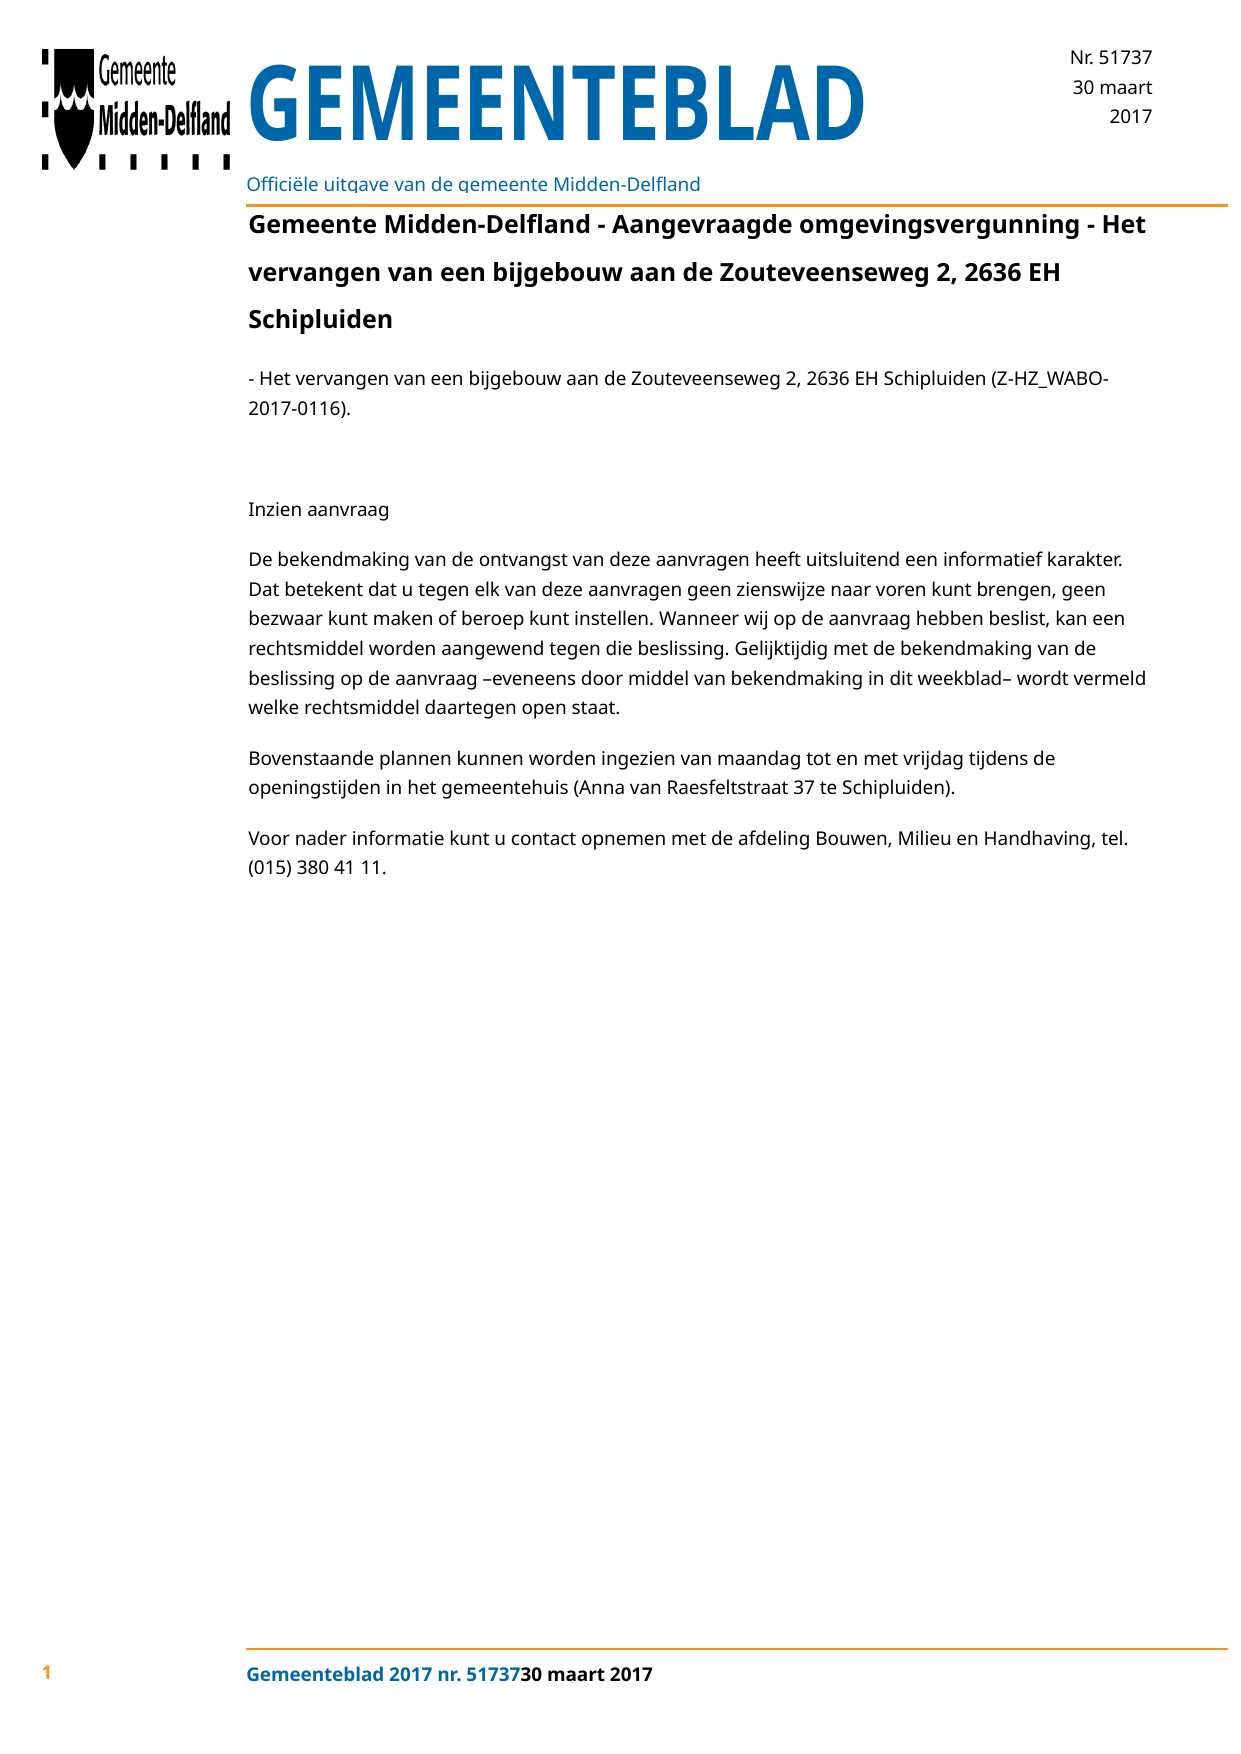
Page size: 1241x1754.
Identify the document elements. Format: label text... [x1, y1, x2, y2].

text - Het vervangen van een bijgebouw aan de Zouteveenseweg 2, 2636 EH Schipluiden (Z-HZ_WABO-2017-0116). [248, 366, 1152, 421]
text Inzien aanvraag [248, 496, 1152, 522]
text Bovenstaande plannen kunnen worden ingezien van maandag tot en met vrijdag tijdens de openingstijden in het gemeentehuis (Anna van Raesfeltstraat 37 te Schipluiden). [248, 745, 1152, 800]
text Voor nader informatie kunt u contact opnemen met de afdeling Bouwen, Milieu en Handhaving, tel. (015) 380 41 11. [248, 825, 1152, 880]
picture [41, 47, 231, 172]
text De bekendmaking van de ontvangst van deze aanvragen heeft uitsluitend een informatief karakter. Dat betekent dat u tegen elk van deze aanvragen geen zienswijze naar voren kunt brengen, geen bezwaar kunt maken of beroep kunt instellen. Wanneer wij op de aanvraag hebben beslist, kan een rechtsmiddel worden aangewend tegen die beslissing. Gelijktijdig met de bekendmaking van de beslissing op de aanvraag –eveneens door middel van bekendmaking in dit weekblad– wordt vermeld welke rechtsmiddel daartegen open staat. [248, 546, 1152, 720]
text Gemeente Midden-Delfland - Aangevraagde omgevingsvergunning - Het vervangen van een bijgebouw aan de Zouteveenseweg 2, 2636 EH Schipluiden [248, 207, 1152, 336]
